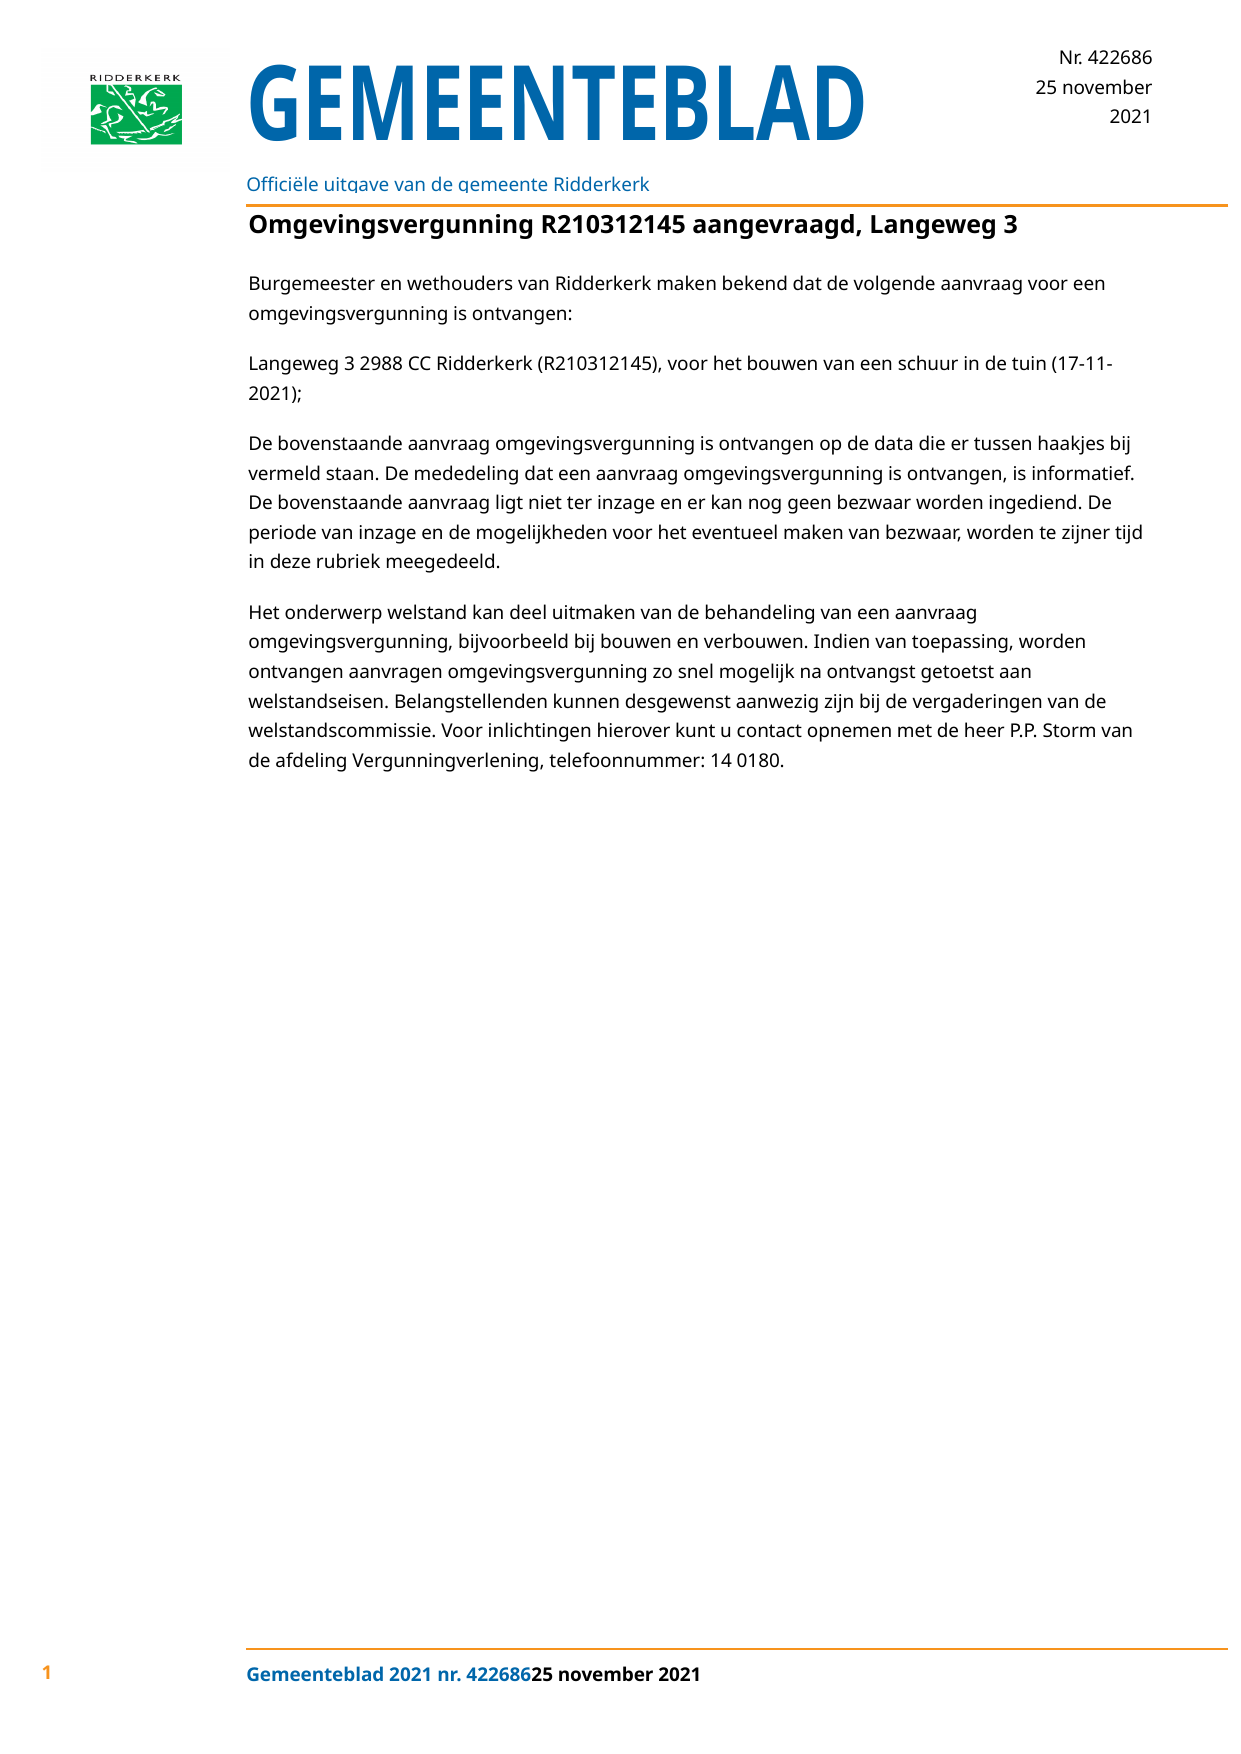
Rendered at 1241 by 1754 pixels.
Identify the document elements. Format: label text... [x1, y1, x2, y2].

picture [41, 47, 231, 172]
text Langeweg 3 2988 CC Ridderkerk (R210312145), voor het bouwen van een schuur in de tuin (17-11-2021); [248, 350, 1152, 406]
text Het onderwerp welstand kan deel uitmaken van de behandeling van een aanvraag omgevingsvergunning, bijvoorbeeld bij bouwen en verbouwen. Indien van toepassing, worden ontvangen aanvragen omgevingsvergunning zo snel mogelijk na ontvangst getoetst aan welstandseisen. Belangstellenden kunnen desgewenst aanwezig zijn bij de vergaderingen van de welstandscommissie. Voor inlichtingen hierover kunt u contact opnemen met de heer P.P. Storm van de afdeling Vergunningverlening, telefoonnummer: 14 0180. [248, 599, 1152, 773]
text Omgevingsvergunning R210312145 aangevraagd, Langeweg 3 [248, 207, 1152, 241]
text De bovenstaande aanvraag omgevingsvergunning is ontvangen op de data die er tussen haakjes bij vermeld staan. De mededeling dat een aanvraag omgevingsvergunning is ontvangen, is informatief. De bovenstaande aanvraag ligt niet ter inzage en er kan nog geen bezwaar worden ingediend. De periode van inzage en de mogelijkheden voor het eventueel maken van bezwaar, worden te zijner tijd in deze rubriek meegedeeld. [248, 430, 1152, 574]
text Burgemeester en wethouders van Ridderkerk maken bekend dat de volgende aanvraag voor een omgevingsvergunning is ontvangen: [248, 270, 1152, 326]
